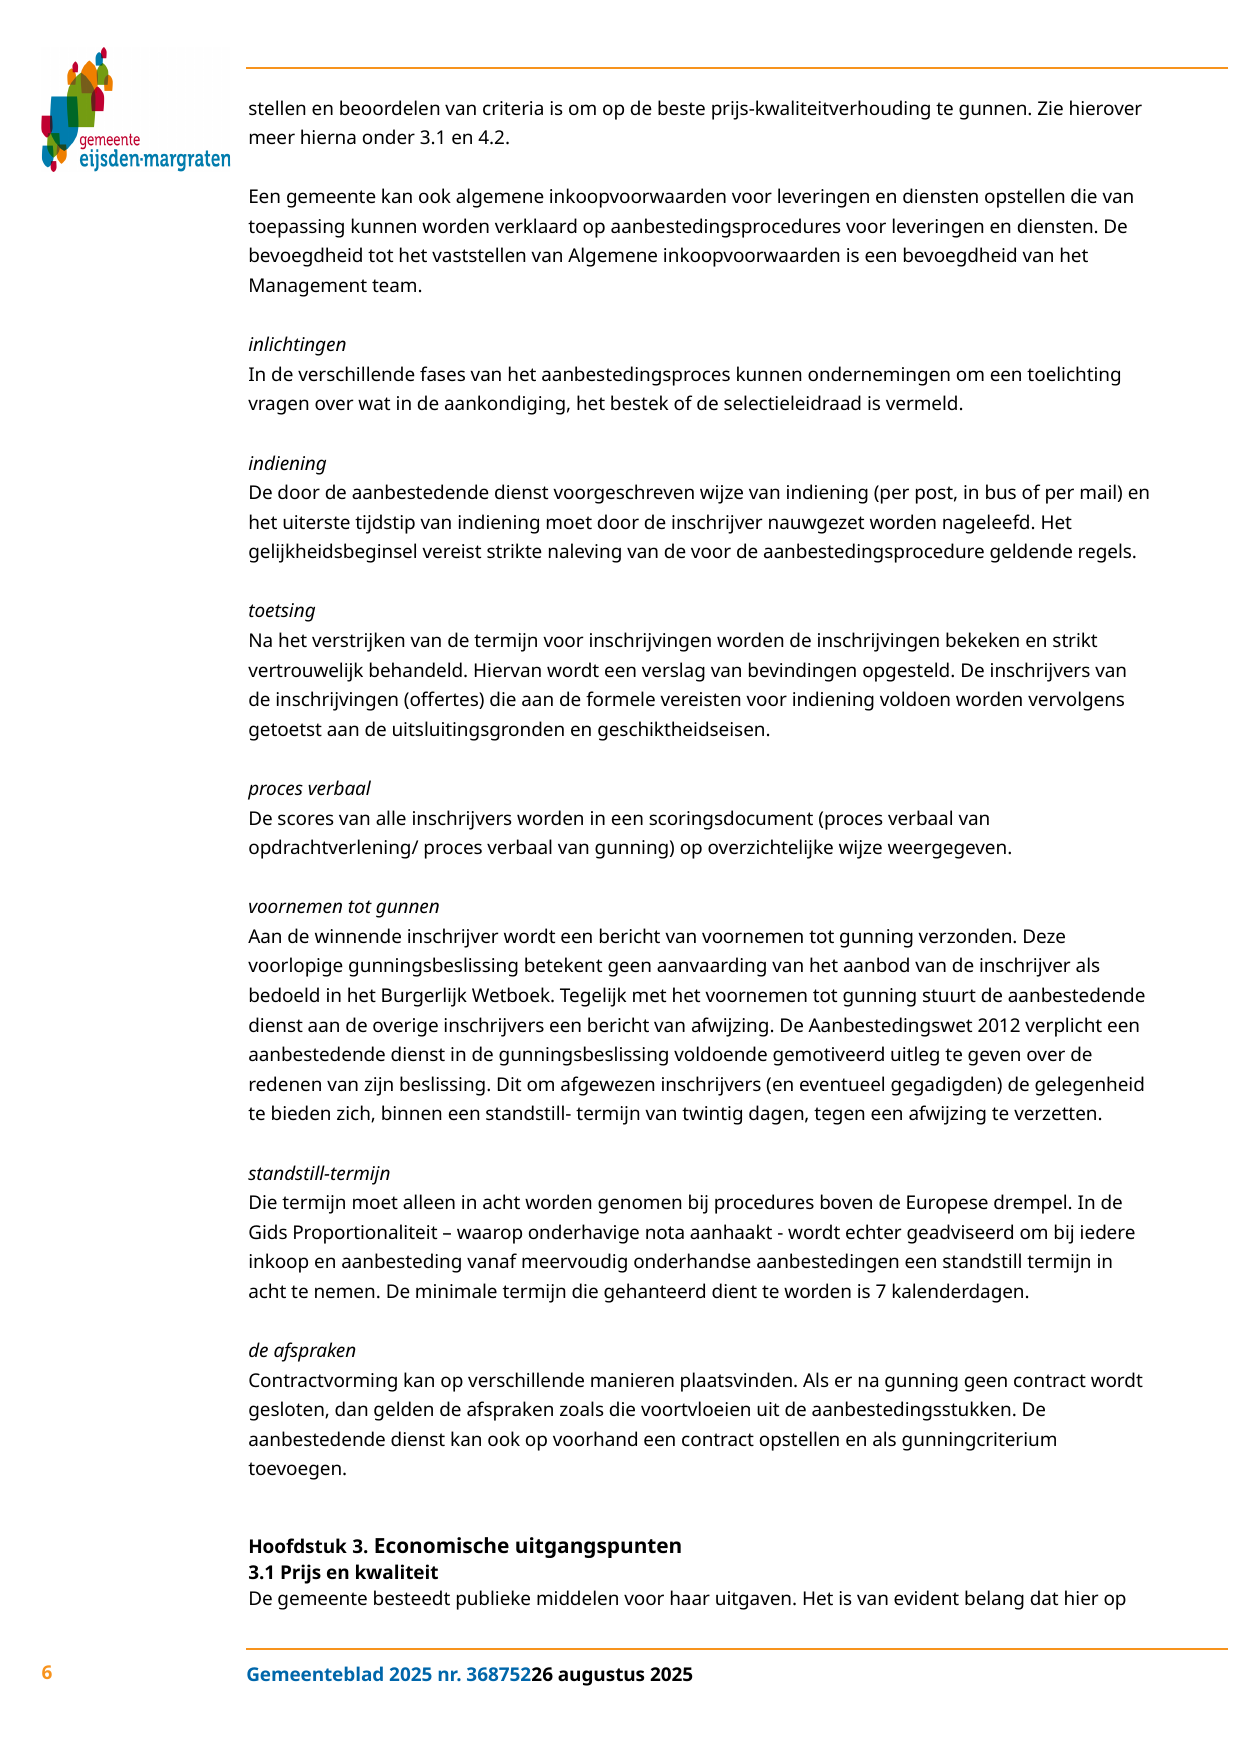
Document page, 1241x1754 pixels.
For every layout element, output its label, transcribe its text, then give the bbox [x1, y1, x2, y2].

text proces verbaal [248, 775, 1152, 801]
picture [41, 47, 231, 172]
text Die termijn moet alleen in acht worden genomen bij procedures boven de Europese drempel. In de Gids Proportionaliteit – waarop onderhavige nota aanhaakt - wordt echter geadviseerd om bij iedere inkoop en aanbesteding vanaf meervoudig onderhandse aanbestedingen een standstill termijn in acht te nemen. De minimale termijn die gehanteerd dient te worden is 7 kalenderdagen. [248, 1189, 1152, 1304]
text de afspraken [248, 1337, 1152, 1363]
text De gemeente besteedt publieke middelen voor haar uitgaven. Het is van evident belang dat hier op [248, 1585, 1152, 1611]
text 3.1 Prijs en kwaliteit [248, 1559, 1152, 1585]
text standstill-termijn [248, 1160, 1152, 1186]
text toetsing [248, 598, 1152, 623]
text stellen en beoordelen van criteria is om op de beste prijs-kwaliteitverhouding te gunnen. Zie hierover meer hierna onder 3.1 en 4.2. [248, 95, 1152, 150]
text Een gemeente kan ook algemene inkoopvoorwaarden voor leveringen en diensten opstellen die van toepassing kunnen worden verklaard op aanbestedingsprocedures voor leveringen en diensten. De bevoegdheid tot het vaststellen van Algemene inkoopvoorwaarden is een bevoegdheid van het Management team. [248, 183, 1152, 298]
text Na het verstrijken van de termijn voor inschrijvingen worden de inschrijvingen bekeken en strikt vertrouwelijk behandeld. Hiervan wordt een verslag van bevindingen opgesteld. De inschrijvers van de inschrijvingen (offertes) die aan de formele vereisten voor indiening voldoen worden vervolgens getoetst aan de uitsluitingsgronden en geschiktheidseisen. [248, 627, 1152, 742]
text Aan de winnende inschrijver wordt een bericht van voornemen tot gunning verzonden. Deze voorlopige gunningsbeslissing betekent geen aanvaarding van het aanbod van de inschrijver als bedoeld in het Burgerlijk Wetboek. Tegelijk met het voornemen tot gunning stuurt de aanbestedende dienst aan de overige inschrijvers een bericht van afwijzing. De Aanbestedingswet 2012 verplicht een aanbestedende dienst in de gunningsbeslissing voldoende gemotiveerd uitleg te geven over de redenen van zijn beslissing. Dit om afgewezen inschrijvers (en eventueel gegadigden) de gelegenheid te bieden zich, binnen een standstill- termijn van twintig dagen, tegen een afwijzing te verzetten. [248, 923, 1152, 1126]
text indiening [248, 450, 1152, 476]
text De scores van alle inschrijvers worden in een scoringsdocument (proces verbaal van opdrachtverlening/ proces verbaal van gunning) op overzichtelijke wijze weergegeven. [248, 805, 1152, 860]
text In de verschillende fases van het aanbestedingsproces kunnen ondernemingen om een toelichting vragen over wat in de aankondiging, het bestek of de selectieleidraad is vermeld. [248, 361, 1152, 416]
text inlichtingen [248, 331, 1152, 357]
text De door de aanbestedende dienst voorgeschreven wijze van indiening (per post, in bus of per mail) en het uiterste tijdstip van indiening moet door de inschrijver nauwgezet worden nageleefd. Het gelijkheidsbeginsel vereist strikte naleving van de voor de aanbestedingsprocedure geldende regels. [248, 479, 1152, 564]
text voornemen tot gunnen [248, 893, 1152, 919]
text Contractvorming kan op verschillende manieren plaatsvinden. Als er na gunning geen contract wordt gesloten, dan gelden de afspraken zoals die voortvloeien uit de aanbestedingsstukken. De aanbestedende dienst kan ook op voorhand een contract opstellen en als gunningcriterium toevoegen. [248, 1367, 1152, 1481]
text Hoofdstuk 3. Economische uitgangspunten [248, 1531, 1152, 1559]
